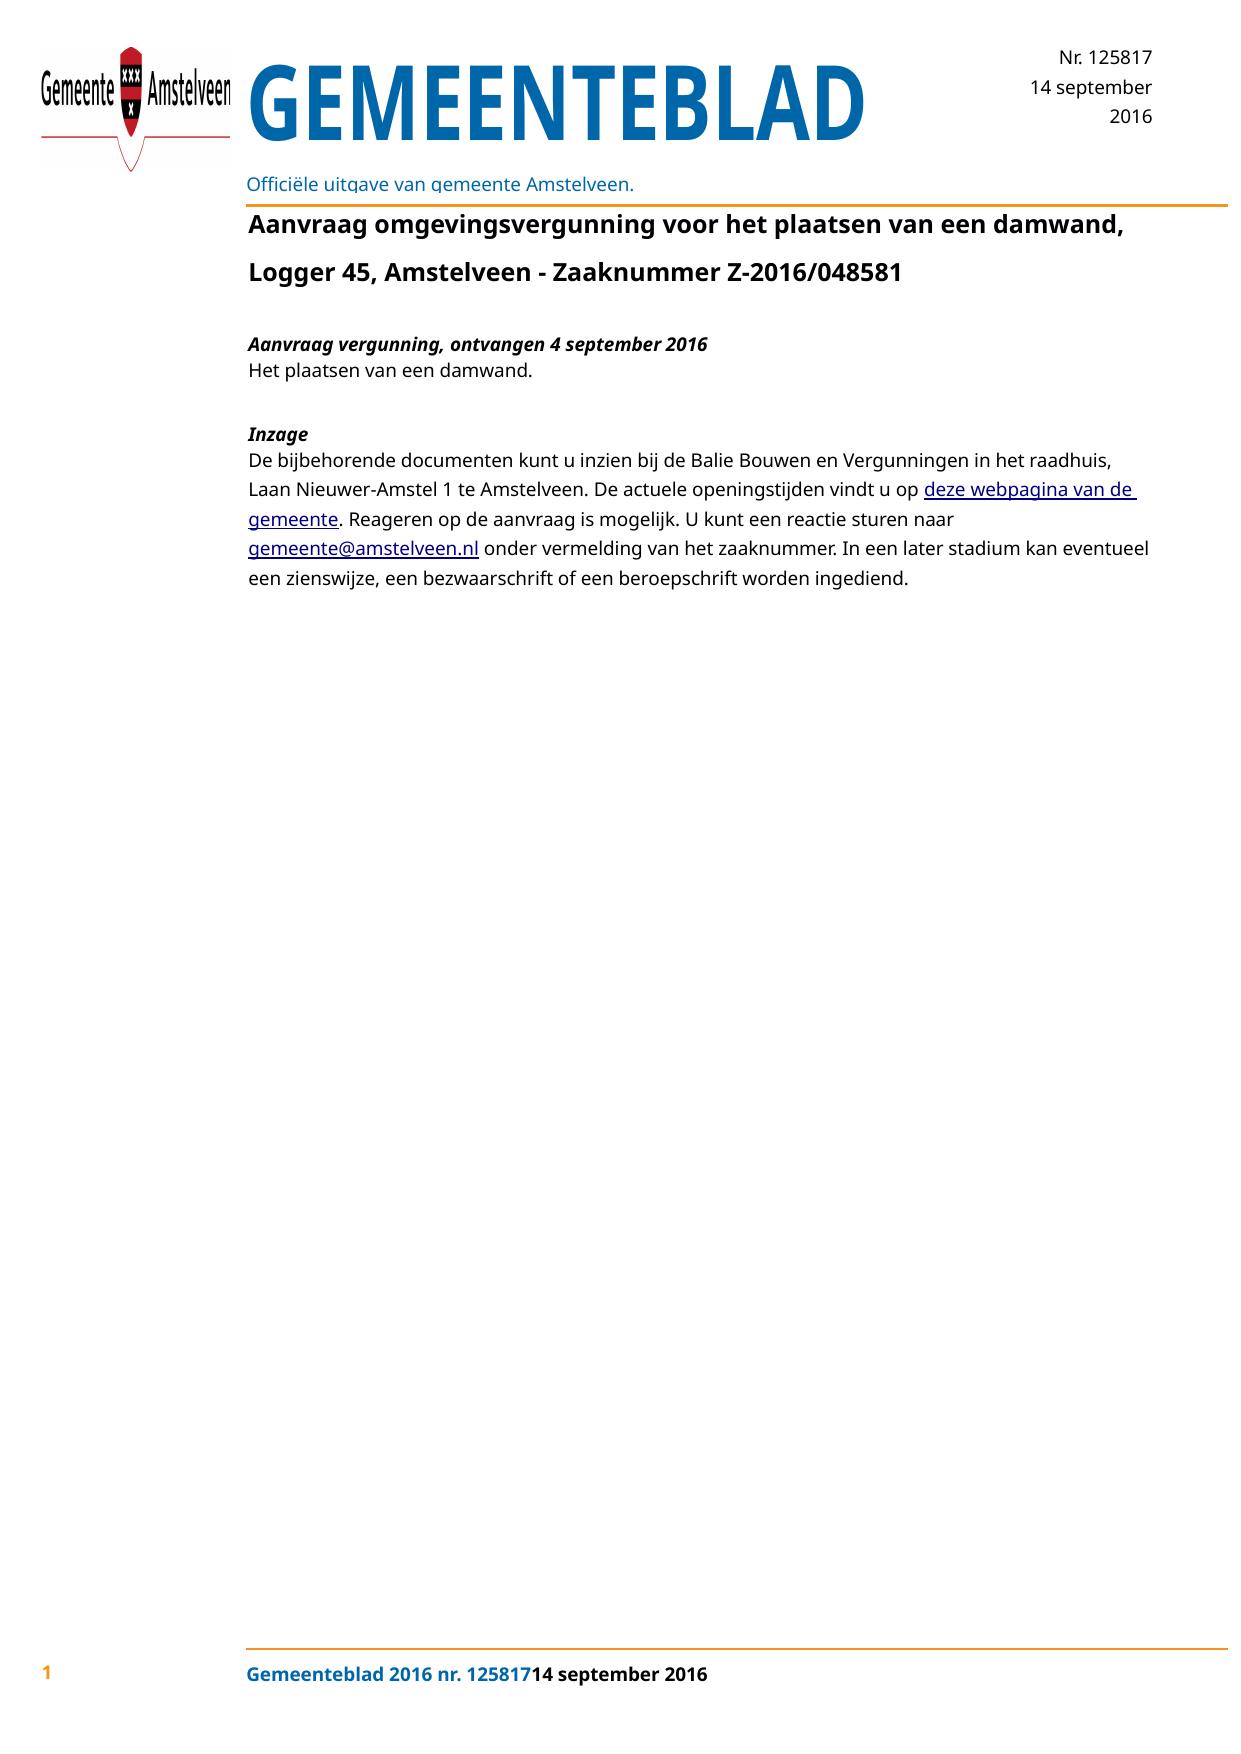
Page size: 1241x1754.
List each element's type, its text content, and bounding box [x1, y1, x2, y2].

text Aanvraag omgevingsvergunning voor het plaatsen van een damwand, Logger 45, Amstelveen - Zaaknummer Z-2016/048581 [248, 207, 1152, 288]
text De bijbehorende documenten kunt u inzien bij de Balie Bouwen en Vergunningen in het raadhuis, Laan Nieuwer-Amstel 1 te Amstelveen. De actuele openingstijden vindt u op deze webpagina van de gemeente. Reageren op de aanvraag is mogelijk. U kunt een reactie sturen naar gemeente@amstelveen.nl onder vermelding van het zaaknummer. In een later stadium kan eventueel een zienswijze, een bezwaarschrift of een beroepschrift worden ingediend. [248, 447, 1152, 591]
text Inzage [248, 421, 1152, 447]
picture [41, 47, 231, 172]
text Het plaatsen van een damwand. [248, 357, 1152, 383]
text Aanvraag vergunning, ontvangen 4 september 2016 [248, 331, 1152, 357]
